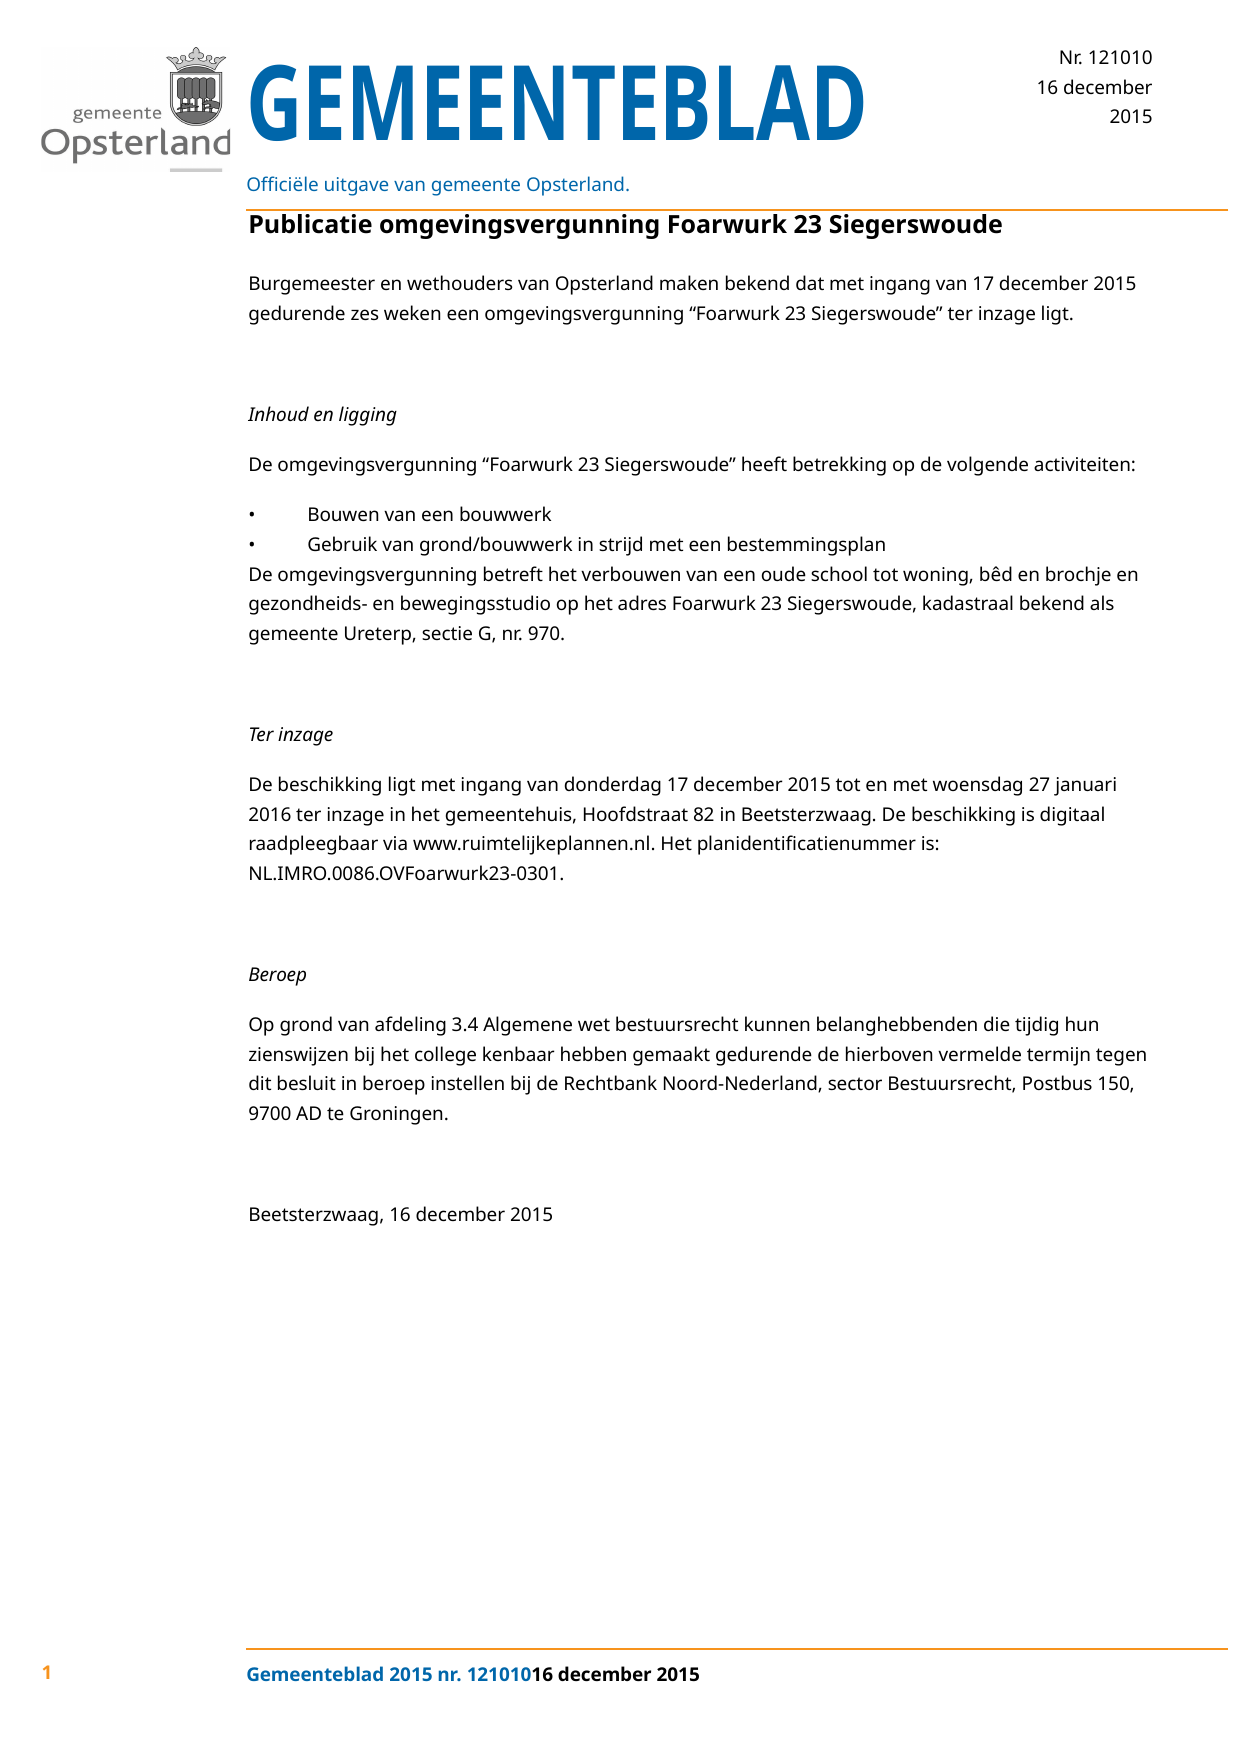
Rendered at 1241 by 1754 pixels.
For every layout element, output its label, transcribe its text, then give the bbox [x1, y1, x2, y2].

text Op grond van afdeling 3.4 Algemene wet bestuursrecht kunnen belanghebbenden die tijdig hun zienswijzen bij het college kenbaar hebben gemaakt gedurende de hierboven vermelde termijn tegen dit besluit in beroep instellen bij de Rechtbank Noord-Nederland, sector Bestuursrecht, Postbus 150, 9700 AD te Groningen. [248, 1011, 1152, 1126]
text Beroep [248, 961, 1152, 986]
list Gebruik van grond/bouwwerk in strijd met een bestemmingsplan [248, 531, 1152, 557]
text Burgemeester en wethouders van Opsterland maken bekend dat met ingang van 17 december 2015 gedurende zes weken een omgevingsvergunning “Foarwurk 23 Siegerswoude” ter inzage ligt. [248, 270, 1152, 326]
text De omgevingsvergunning “Foarwurk 23 Siegerswoude” heeft betrekking op de volgende activiteiten: [248, 451, 1152, 477]
text Publicatie omgevingsvergunning Foarwurk 23 Siegerswoude [248, 211, 1152, 241]
text De omgevingsvergunning betreft het verbouwen van een oude school tot woning, bêd en brochje en gezondheids- en bewegingsstudio op het adres Foarwurk 23 Siegerswoude, kadastraal bekend als gemeente Ureterp, sectie G, nr. 970. [248, 561, 1152, 646]
text Beetsterzwaag, 16 december 2015 [248, 1201, 1152, 1226]
text De beschikking ligt met ingang van donderdag 17 december 2015 tot en met woensdag 27 januari 2016 ter inzage in het gemeentehuis, Hoofdstraat 82 in Beetsterzwaag. De beschikking is digitaal raadpleegbaar via www.ruimtelijkeplannen.nl. Het planidentificatienummer is: NL.IMRO.0086.OVFoarwurk23-0301. [248, 771, 1152, 886]
list Bouwen van een bouwwerk [248, 502, 1152, 527]
picture [41, 47, 231, 172]
text Inhoud en ligging [248, 401, 1152, 426]
text Ter inzage [248, 721, 1152, 746]
